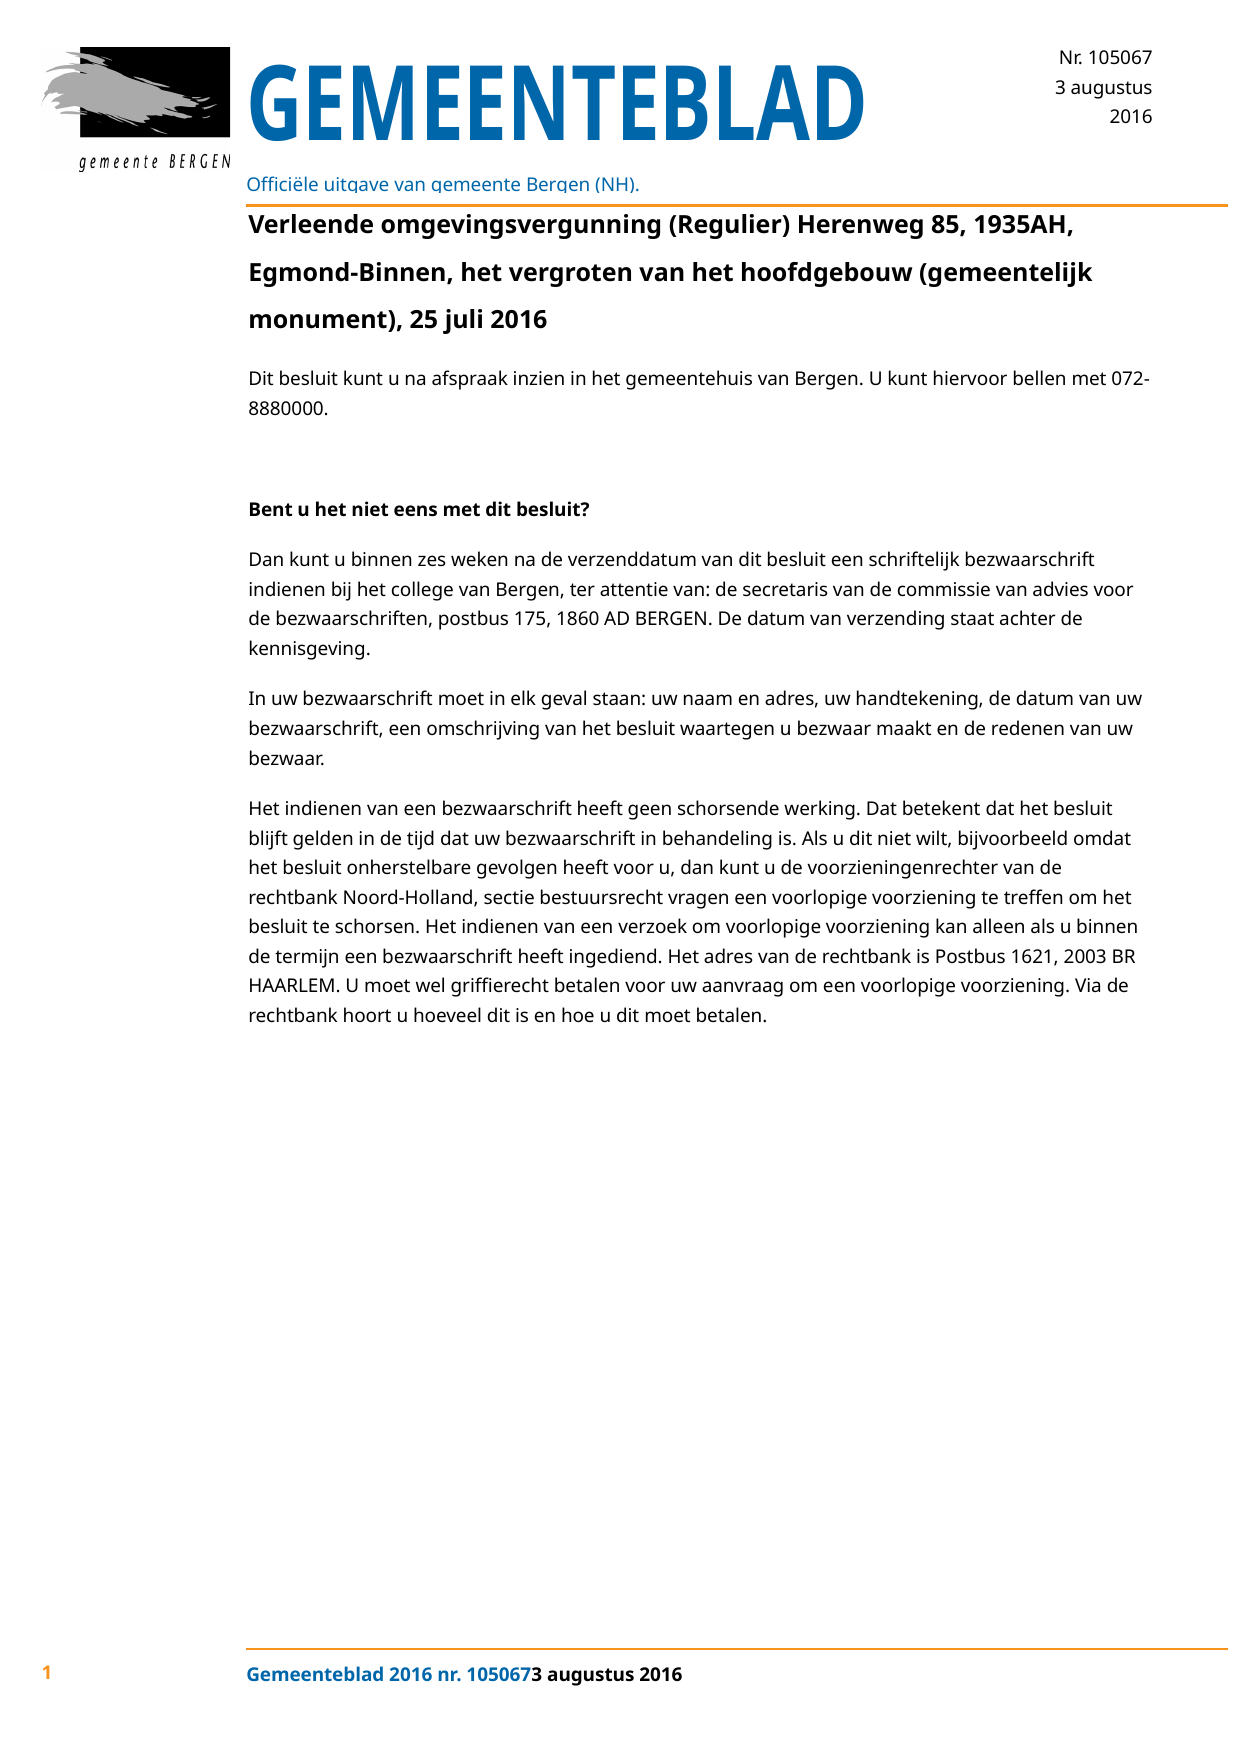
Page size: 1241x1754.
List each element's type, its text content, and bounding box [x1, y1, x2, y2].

text In uw bezwaarschrift moet in elk geval staan: uw naam en adres, uw handtekening, de datum van uw bezwaarschrift, een omschrijving van het besluit waartegen u bezwaar maakt en de redenen van uw bezwaar. [248, 686, 1152, 770]
text Verleende omgevingsvergunning (Regulier) Herenweg 85, 1935AH, Egmond-Binnen, het vergroten van het hoofdgebouw (gemeentelijk monument), 25 juli 2016 [248, 207, 1152, 336]
text Dan kunt u binnen zes weken na de verzenddatum van dit besluit een schriftelijk bezwaarschrift indienen bij het college van Bergen, ter attentie van: de secretaris van de commissie van advies voor de bezwaarschriften, postbus 175, 1860 AD BERGEN. De datum van verzending staat achter de kennisgeving. [248, 546, 1152, 661]
text Het indienen van een bezwaarschrift heeft geen schorsende werking. Dat betekent dat het besluit blijft gelden in de tijd dat uw bezwaarschrift in behandeling is. Als u dit niet wilt, bijvoorbeeld omdat het besluit onherstelbare gevolgen heeft voor u, dan kunt u de voorzieningenrechter van de rechtbank Noord-Holland, sectie bestuursrecht vragen een voorlopige voorziening te treffen om het besluit te schorsen. Het indienen van een verzoek om voorlopige voorziening kan alleen als u binnen de termijn een bezwaarschrift heeft ingediend. Het adres van de rechtbank is Postbus 1621, 2003 BR HAARLEM. U moet wel griffierecht betalen voor uw aanvraag om een voorlopige voorziening. Via de rechtbank hoort u hoeveel dit is en hoe u dit moet betalen. [248, 795, 1152, 1028]
text Bent u het niet eens met dit besluit? [248, 496, 1152, 522]
text Dit besluit kunt u na afspraak inzien in het gemeentehuis van Bergen. U kunt hiervoor bellen met 072-8880000. [248, 366, 1152, 421]
picture [41, 47, 231, 172]
